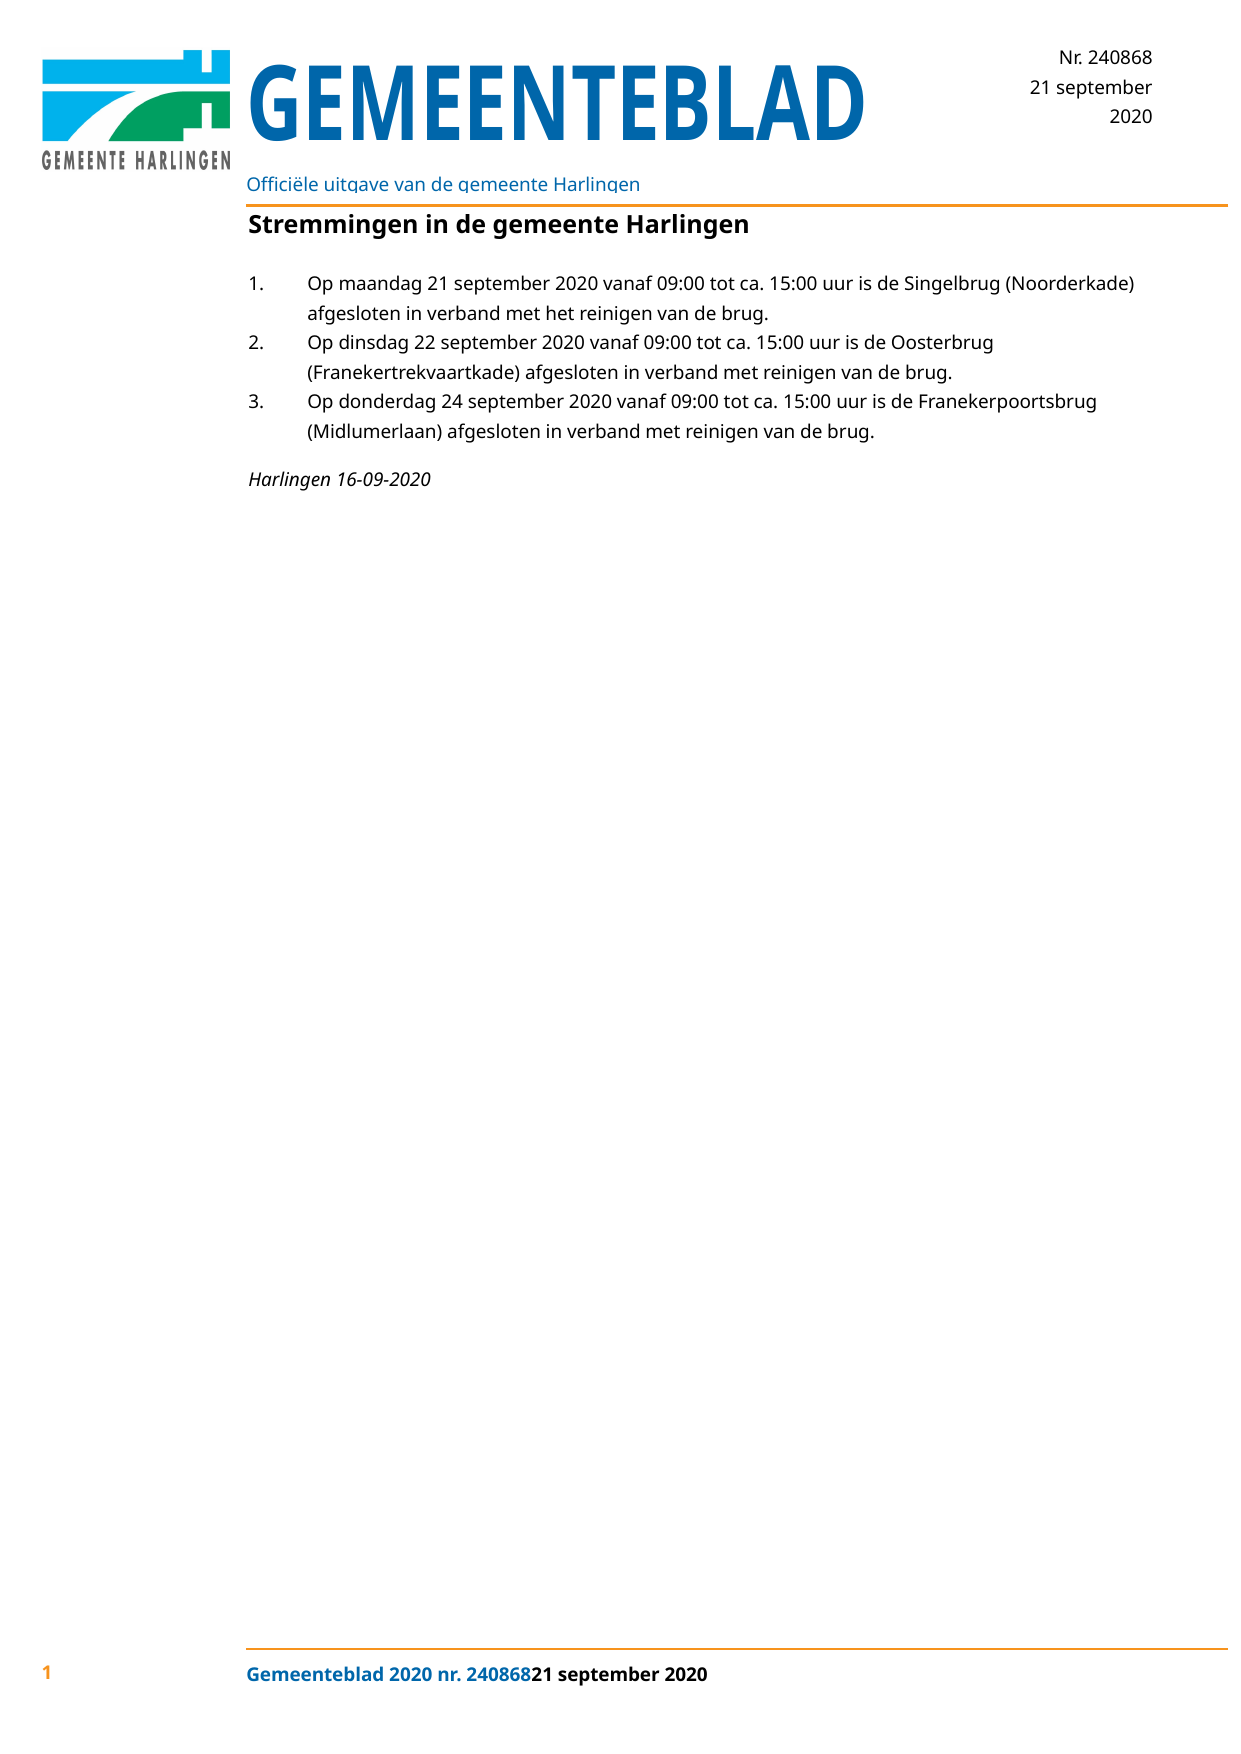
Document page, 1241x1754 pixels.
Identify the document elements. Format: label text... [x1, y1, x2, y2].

list Op dinsdag 22 september 2020 vanaf 09:00 tot ca. 15:00 uur is de Oosterbrug (Franekertrekvaartkade) afgesloten in verband met reinigen van de brug. [248, 329, 1152, 385]
list Op maandag 21 september 2020 vanaf 09:00 tot ca. 15:00 uur is de Singelbrug (Noorderkade) afgesloten in verband met het reinigen van de brug. [248, 270, 1152, 326]
text Stremmingen in de gemeente Harlingen [248, 207, 1152, 241]
picture [41, 47, 231, 172]
list Op donderdag 24 september 2020 vanaf 09:00 tot ca. 15:00 uur is de Franekerpoortsbrug (Midlumerlaan) afgesloten in verband met reinigen van de brug. [248, 389, 1152, 444]
text Harlingen 16-09-2020 [248, 466, 1152, 492]
